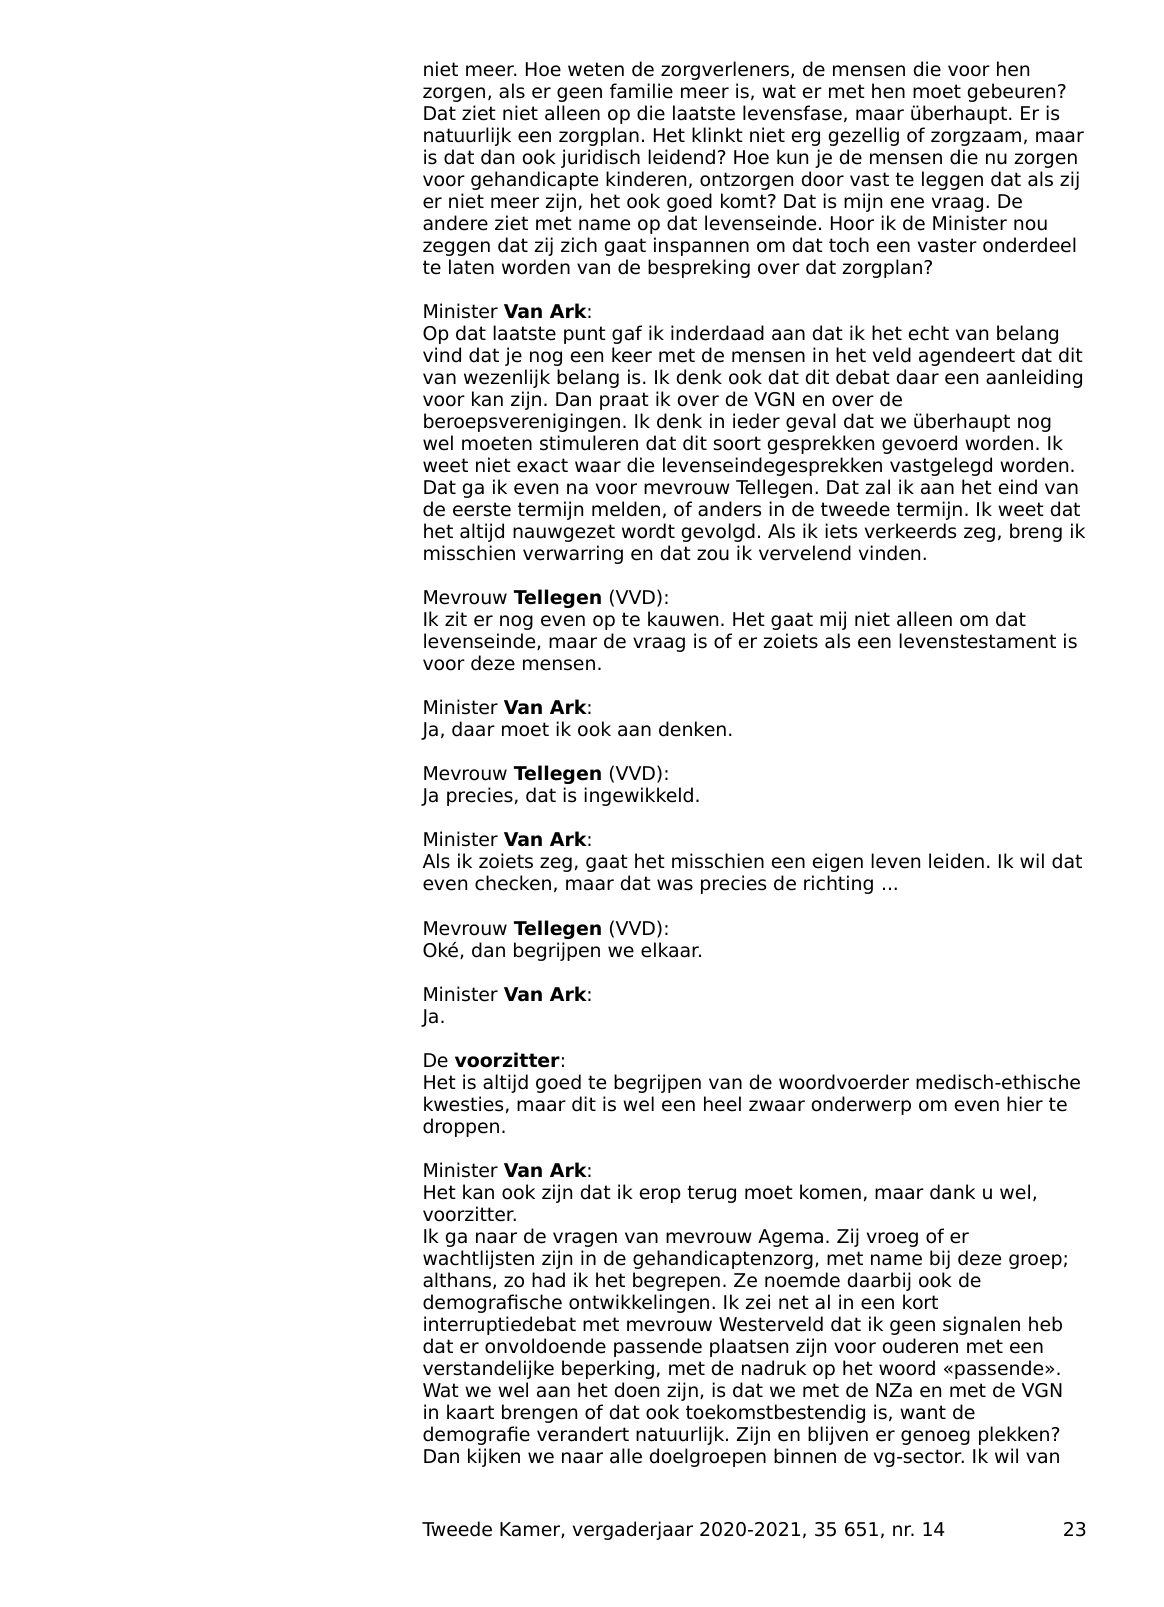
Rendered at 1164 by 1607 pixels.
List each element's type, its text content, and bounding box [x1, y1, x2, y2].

text Ja. [422, 1006, 1087, 1028]
text Het is altijd goed te begrijpen van de woordvoerder medisch-ethische kwesties, maar dit is wel een heel zwaar onderwerp om even hier te droppen. [422, 1072, 1087, 1138]
text Minister Van Ark: [422, 301, 1087, 323]
text Mevrouw Tellegen (VVD): [422, 763, 1087, 785]
text Het kan ook zijn dat ik erop terug moet komen, maar dank u wel, voorzitter. [422, 1182, 1087, 1226]
text Ja precies, dat is ingewikkeld. [422, 785, 1087, 807]
text Op dat laatste punt gaf ik inderdaad aan dat ik het echt van belang vind dat je nog een keer met de mensen in het veld agendeert dat dit van wezenlijk belang is. Ik denk ook dat dit debat daar een aanleiding voor kan zijn. Dan praat ik over de VGN en over de beroepsverenigingen. Ik denk in ieder geval dat we überhaupt nog wel moeten stimuleren dat dit soort gesprekken gevoerd worden. Ik weet niet exact waar die levenseindegesprekken vastgelegd worden. Dat ga ik even na voor mevrouw Tellegen. Dat zal ik aan het eind van de eerste termijn melden, of anders in de tweede termijn. Ik weet dat het altijd nauwgezet wordt gevolgd. Als ik iets verkeerds zeg, breng ik misschien verwarring en dat zou ik vervelend vinden. [422, 323, 1087, 565]
text Minister Van Ark: [422, 1160, 1087, 1182]
text niet meer. Hoe weten de zorgverleners, de mensen die voor hen zorgen, als er geen familie meer is, wat er met hen moet gebeuren? Dat ziet niet alleen op die laatste levensfase, maar überhaupt. Er is natuurlijk een zorgplan. Het klinkt niet erg gezellig of zorgzaam, maar is dat dan ook juridisch leidend? Hoe kun je de mensen die nu zorgen voor gehandicapte kinderen, ontzorgen door vast te leggen dat als zij er niet meer zijn, het ook goed komt? Dat is mijn ene vraag. De andere ziet met name op dat levenseinde. Hoor ik de Minister nou zeggen dat zij zich gaat inspannen om dat toch een vaster onderdeel te laten worden van de bespreking over dat zorgplan? [422, 59, 1087, 279]
text Minister Van Ark: [422, 697, 1087, 719]
text Als ik zoiets zeg, gaat het misschien een eigen leven leiden. Ik wil dat even checken, maar dat was precies de richting ... [422, 851, 1087, 895]
text Mevrouw Tellegen (VVD): [422, 587, 1087, 609]
text Ik zit er nog even op te kauwen. Het gaat mij niet alleen om dat levenseinde, maar de vraag is of er zoiets als een levenstestament is voor deze mensen. [422, 609, 1087, 675]
text Ik ga naar de vragen van mevrouw Agema. Zij vroeg of er wachtlijsten zijn in de gehandicaptenzorg, met name bij deze groep; althans, zo had ik het begrepen. Ze noemde daarbij ook de demografische ontwikkelingen. Ik zei net al in een kort interruptiedebat met mevrouw Westerveld dat ik geen signalen heb dat er onvoldoende passende plaatsen zijn voor ouderen met een verstandelijke beperking, met de nadruk op het woord «passende». Wat we wel aan het doen zijn, is dat we met de NZa en met de VGN in kaart brengen of dat ook toekomstbestendig is, want de demografie verandert natuurlijk. Zijn en blijven er genoeg plekken? Dan kijken we naar alle doelgroepen binnen de vg-sector. Ik wil van [422, 1226, 1087, 1468]
text Oké, dan begrijpen we elkaar. [422, 939, 1087, 961]
text Ja, daar moet ik ook aan denken. [422, 719, 1087, 741]
text Mevrouw Tellegen (VVD): [422, 917, 1087, 939]
text Minister Van Ark: [422, 984, 1087, 1006]
text De voorzitter: [422, 1050, 1087, 1072]
text Minister Van Ark: [422, 829, 1087, 851]
